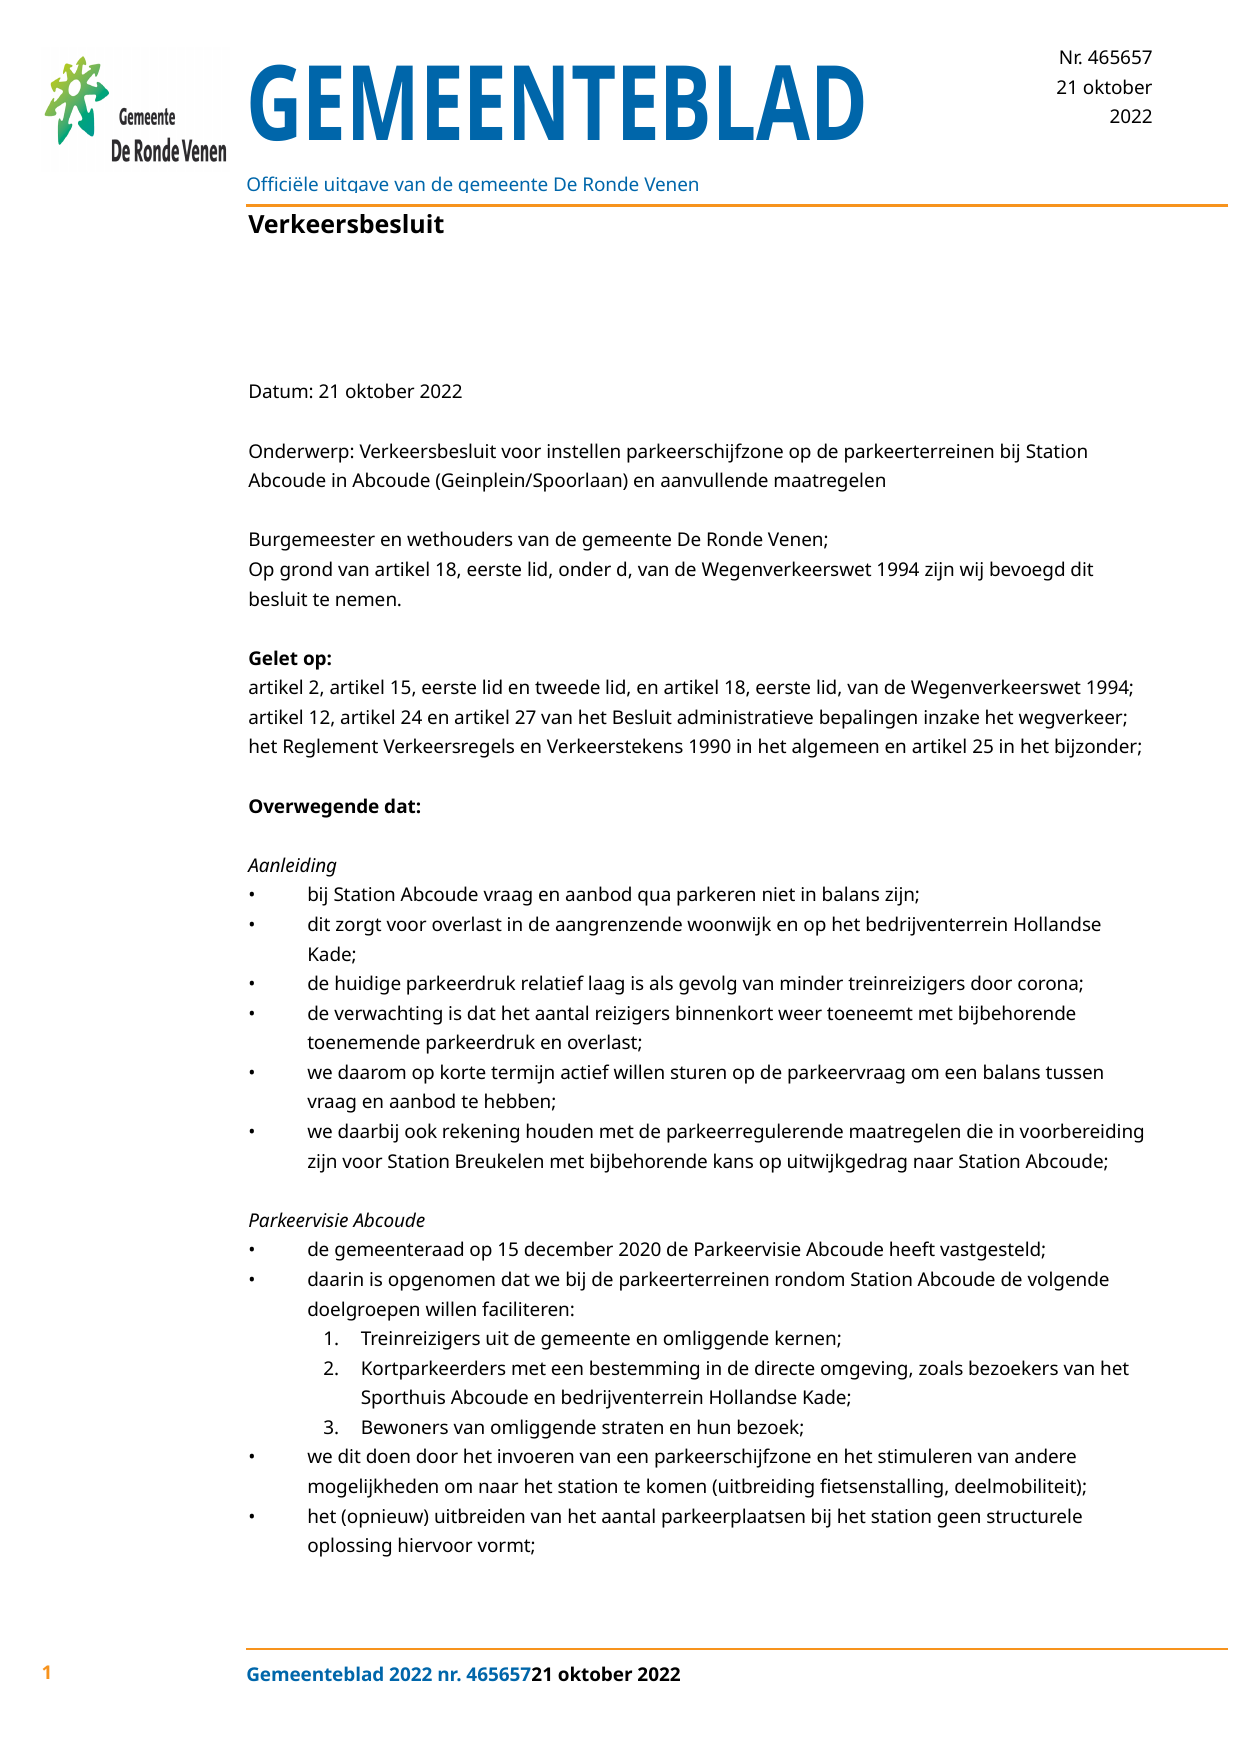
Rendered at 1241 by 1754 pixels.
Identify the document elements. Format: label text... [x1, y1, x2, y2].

picture [41, 47, 231, 172]
list Bewoners van omliggende straten en hun bezoek; [323, 1414, 1152, 1440]
list daarin is opgenomen dat we bij de parkeerterreinen rondom Station Abcoude de volgende doelgroepen willen faciliteren: [248, 1266, 1152, 1322]
text Parkeervisie Abcoude [248, 1207, 1152, 1233]
list we dit doen door het invoeren van een parkeerschijfzone en het stimuleren van andere mogelijkheden om naar het station te komen (uitbreiding fietsenstalling, deelmobiliteit); [248, 1444, 1152, 1499]
list we daarom op korte termijn actief willen sturen op de parkeervraag om een balans tussen vraag en aanbod te hebben; [248, 1059, 1152, 1114]
text Datum: 21 oktober 2022 [248, 379, 1152, 404]
text Onderwerp: Verkeersbesluit voor instellen parkeerschijfzone op de parkeerterreinen bij Station Abcoude in Abcoude (Geinplein/Spoorlaan) en aanvullende maatregelen [248, 438, 1152, 493]
text Op grond van artikel 18, eerste lid, onder d, van de Wegenverkeerswet 1994 zijn wij bevoegd dit besluit te nemen. [248, 556, 1152, 612]
list het (opnieuw) uitbreiden van het aantal parkeerplaatsen bij het station geen structurele oplossing hiervoor vormt; [248, 1503, 1152, 1558]
text Overwegende dat: [248, 793, 1152, 819]
text het Reglement Verkeersregels en Verkeerstekens 1990 in het algemeen en artikel 25 in het bijzonder; [248, 734, 1152, 759]
text artikel 12, artikel 24 en artikel 27 van het Besluit administratieve bepalingen inzake het wegverkeer; [248, 704, 1152, 730]
list Kortparkeerders met een bestemming in de directe omgeving, zoals bezoekers van het Sporthuis Abcoude en bedrijventerrein Hollandse Kade; [323, 1355, 1152, 1410]
text artikel 2, artikel 15, eerste lid en tweede lid, en artikel 18, eerste lid, van de Wegenverkeerswet 1994; [248, 674, 1152, 700]
list de verwachting is dat het aantal reizigers binnenkort weer toeneemt met bijbehorende toenemende parkeerdruk en overlast; [248, 1000, 1152, 1055]
list Treinreizigers uit de gemeente en omliggende kernen; [323, 1325, 1152, 1351]
list bij Station Abcoude vraag en aanbod qua parkeren niet in balans zijn; [248, 882, 1152, 907]
list dit zorgt voor overlast in de aangrenzende woonwijk en op het bedrijventerrein Hollandse Kade; [248, 911, 1152, 967]
list we daarbij ook rekening houden met de parkeerregulerende maatregelen die in voorbereiding zijn voor Station Breukelen met bijbehorende kans op uitwijkgedrag naar Station Abcoude; [248, 1118, 1152, 1174]
text Verkeersbesluit [248, 207, 1152, 241]
text Burgemeester en wethouders van de gemeente De Ronde Venen; [248, 527, 1152, 552]
text Aanleiding [248, 852, 1152, 878]
list de huidige parkeerdruk relatief laag is als gevolg van minder treinreizigers door corona; [248, 970, 1152, 996]
text Gelet op: [248, 645, 1152, 671]
list de gemeenteraad op 15 december 2020 de Parkeervisie Abcoude heeft vastgesteld; [248, 1237, 1152, 1262]
